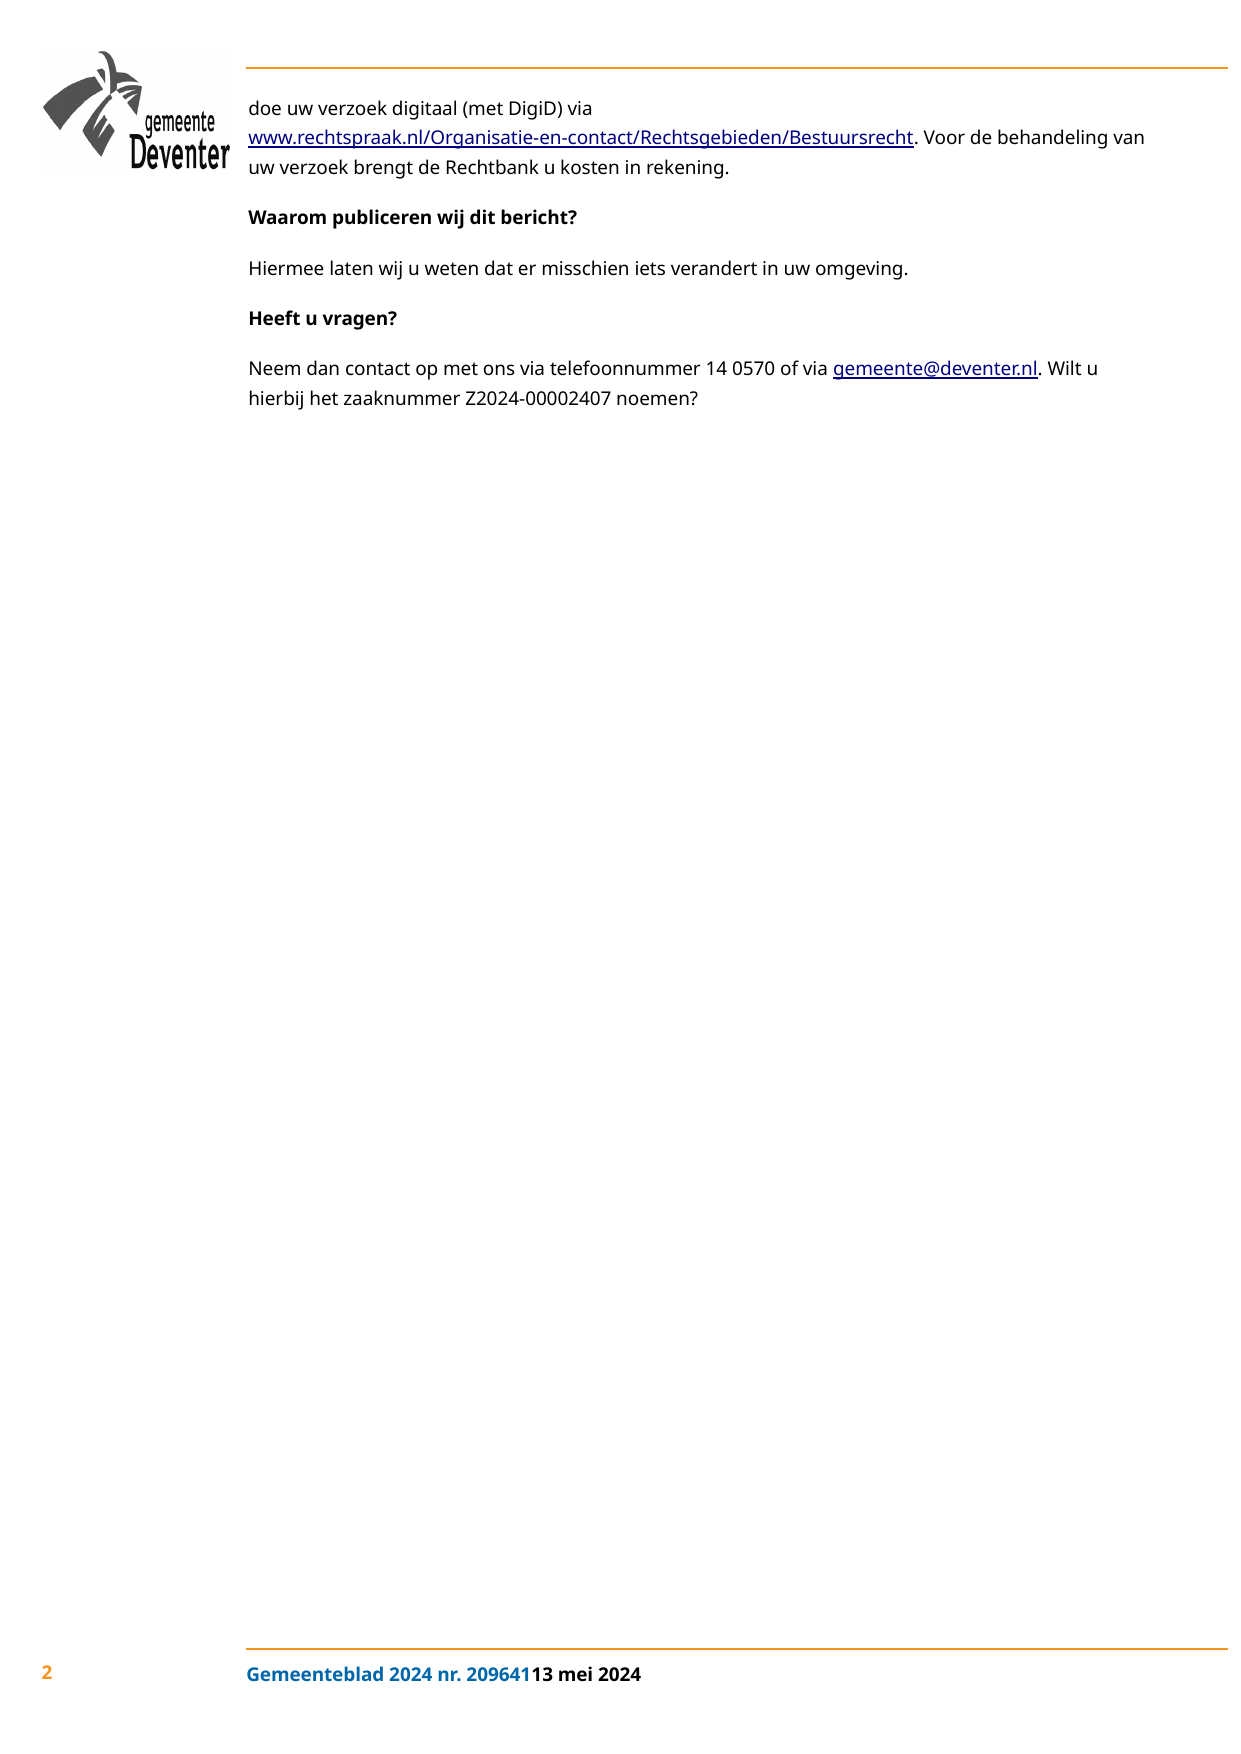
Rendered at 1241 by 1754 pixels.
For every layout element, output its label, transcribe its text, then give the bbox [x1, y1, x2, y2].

text Neem dan contact op met ons via telefoonnummer 14 0570 of via gemeente@deventer.nl. Wilt u hierbij het zaaknummer Z2024-00002407 noemen? [248, 356, 1152, 411]
text Waarom publiceren wij dit bericht? [248, 204, 1152, 230]
text Hiermee laten wij u weten dat er misschien iets verandert in uw omgeving. [248, 255, 1152, 281]
picture [41, 47, 231, 172]
text doe uw verzoek digitaal (met DigiD) via www.rechtspraak.nl/Organisatie-en-contact/Rechtsgebieden/Bestuursrecht. Voor de behandeling van uw verzoek brengt de Rechtbank u kosten in rekening. [248, 95, 1152, 180]
text Heeft u vragen? [248, 305, 1152, 331]
